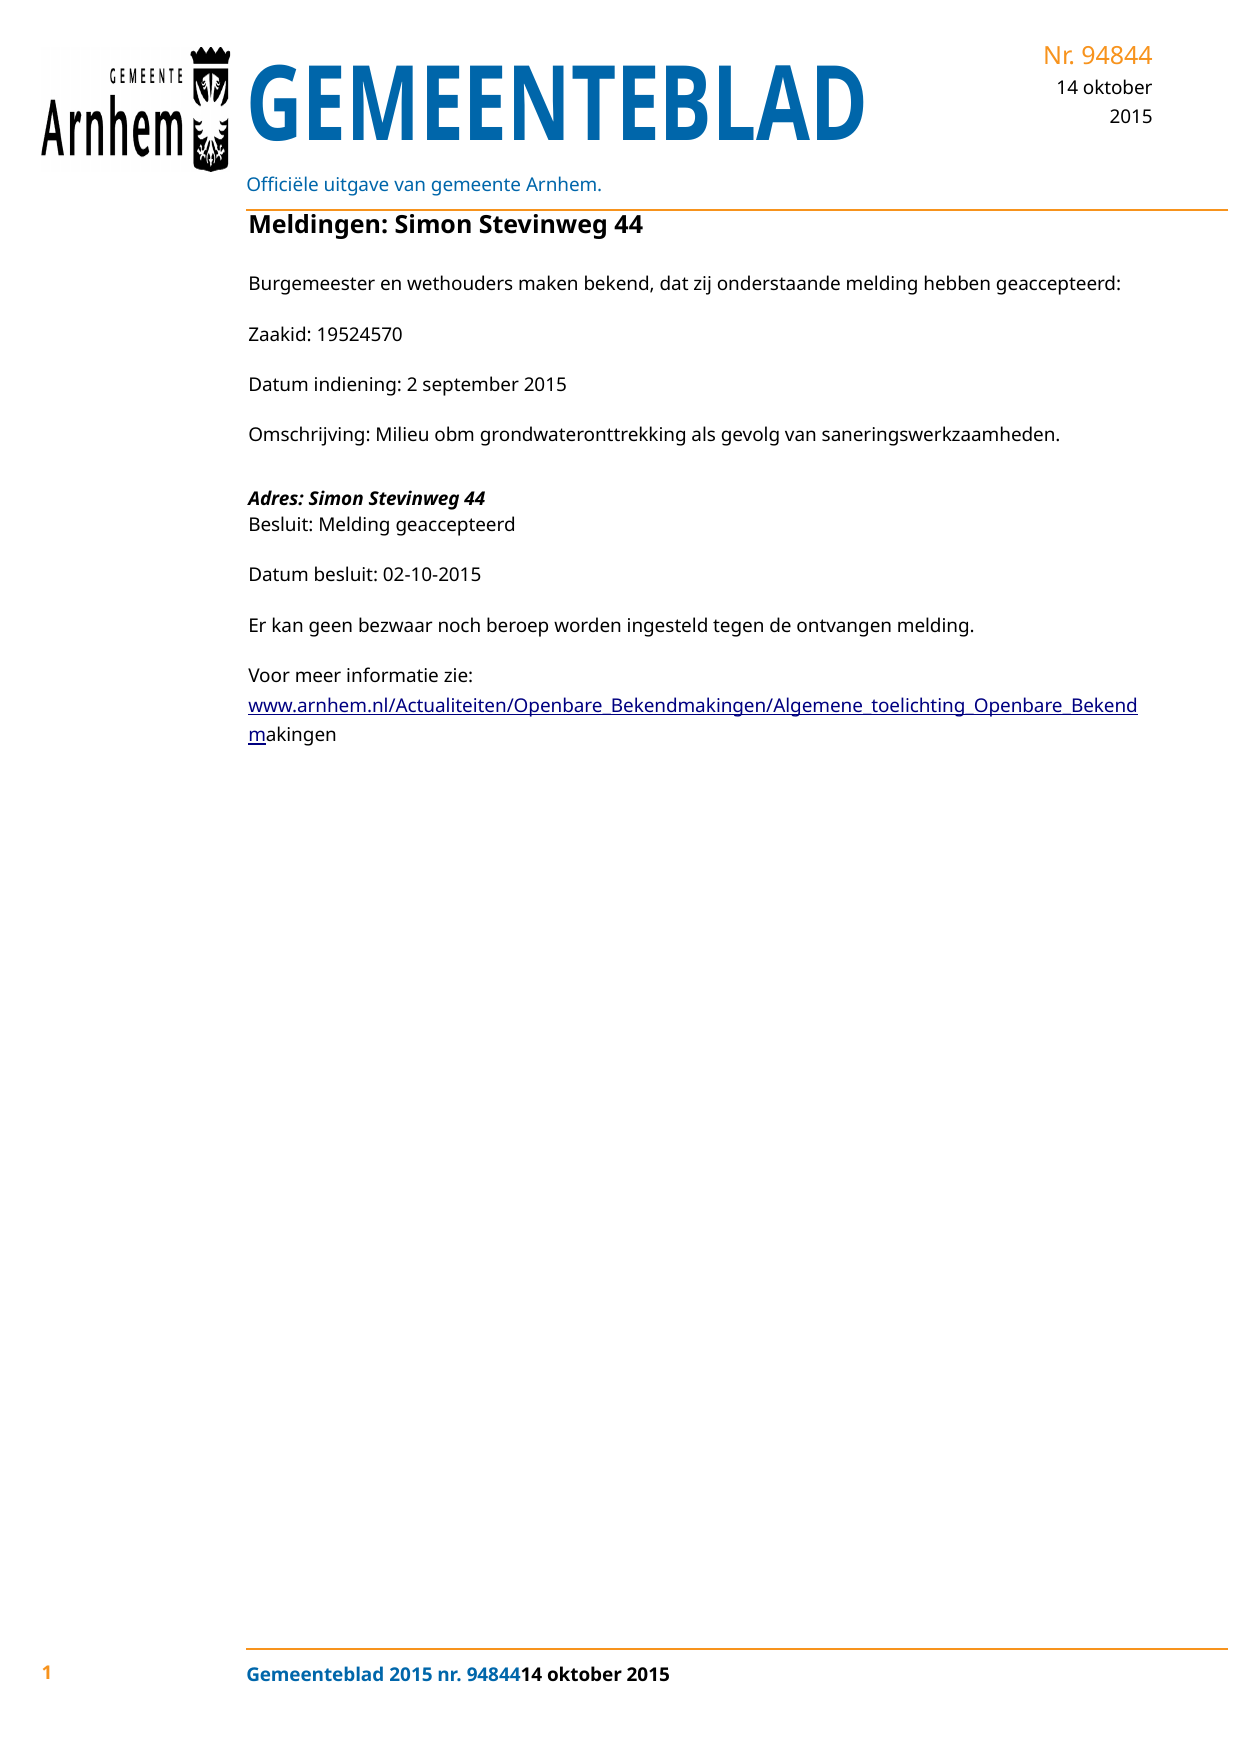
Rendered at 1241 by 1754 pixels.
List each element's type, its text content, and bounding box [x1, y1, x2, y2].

text Burgemeester en wethouders maken bekend, dat zij onderstaande melding hebben geaccepteerd: [248, 270, 1152, 296]
text Zaakid: 19524570 [248, 321, 1152, 346]
text Datum indiening: 2 september 2015 [248, 371, 1152, 397]
text Meldingen: Simon Stevinweg 44 [248, 211, 1152, 241]
text Voor meer informatie zie: www.arnhem.nl/Actualiteiten/Openbare_Bekendmakingen/Algemene_toelichting_Openbare_Bekendmakingen [248, 662, 1152, 747]
text Besluit: Melding geaccepteerd [248, 511, 1152, 537]
text Omschrijving: Milieu obm grondwateronttrekking als gevolg van saneringswerkzaamheden. [248, 422, 1152, 447]
text Er kan geen bezwaar noch beroep worden ingesteld tegen de ontvangen melding. [248, 612, 1152, 638]
text Adres: Simon Stevinweg 44 [248, 486, 1152, 511]
picture [41, 47, 231, 172]
text Datum besluit: 02-10-2015 [248, 562, 1152, 587]
